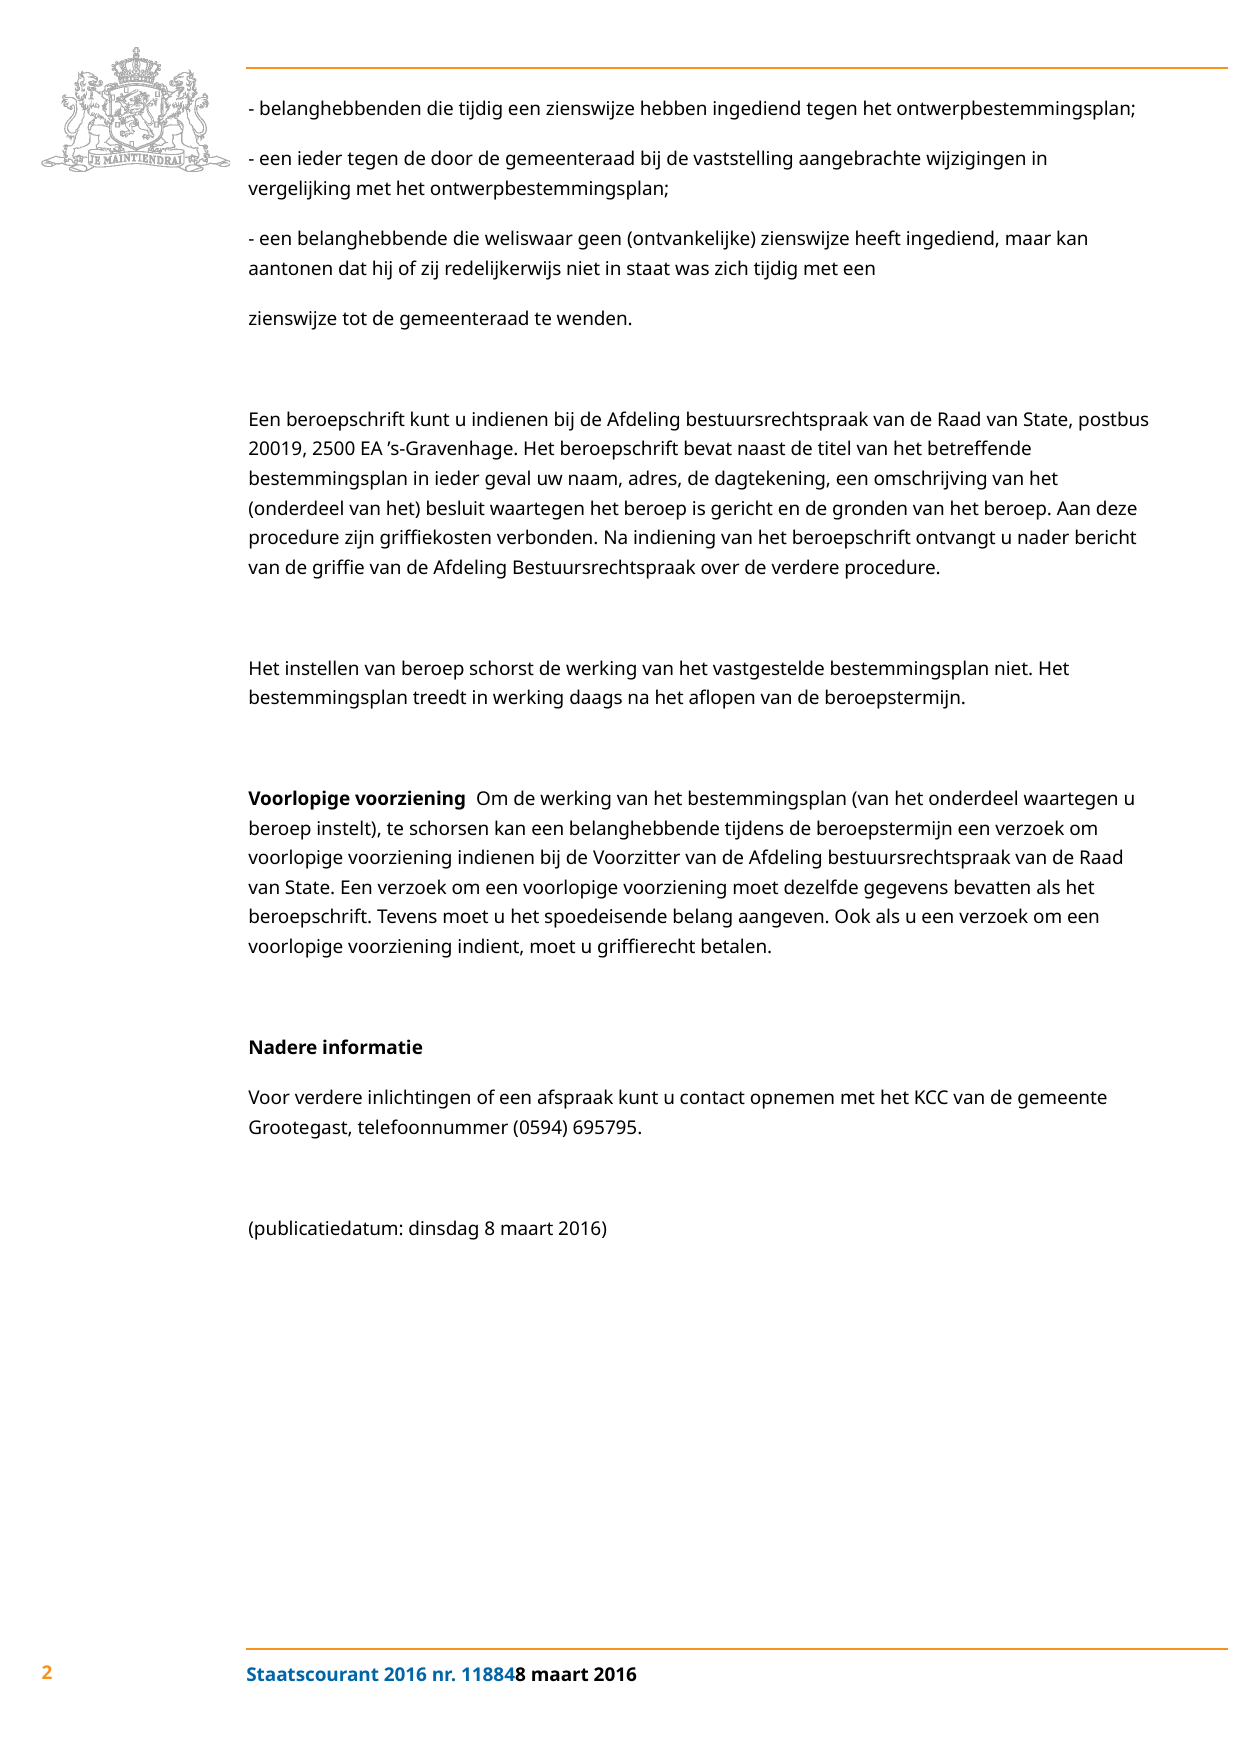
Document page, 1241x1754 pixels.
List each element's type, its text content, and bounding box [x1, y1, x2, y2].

text Voorlopige voorziening Om de werking van het bestemmingsplan (van het onderdeel waartegen u beroep instelt), te schorsen kan een belanghebbende tijdens de beroepstermijn een verzoek om voorlopige voorziening indienen bij de Voorzitter van de Afdeling bestuursrechtspraak van de Raad van State. Een verzoek om een voorlopige voorziening moet dezelfde gegevens bevatten als het beroepschrift. Tevens moet u het spoedeisende belang aangeven. Ook als u een verzoek om een voorlopige voorziening indient, moet u griffierecht betalen. [248, 785, 1152, 959]
text Een beroepschrift kunt u indienen bij de Afdeling bestuursrechtspraak van de Raad van State, postbus 20019, 2500 EA ’s-Gravenhage. Het beroepschrift bevat naast de titel van het betreffende bestemmingsplan in ieder geval uw naam, adres, de dagtekening, een omschrijving van het (onderdeel van het) besluit waartegen het beroep is gericht en de gronden van het beroep. Aan deze procedure zijn griffiekosten verbonden. Na indiening van het beroepschrift ontvangt u nader bericht van de griffie van de Afdeling Bestuursrechtspraak over de verdere procedure. [248, 406, 1152, 580]
text - een ieder tegen de door de gemeenteraad bij de vaststelling aangebrachte wijzigingen in vergelijking met het ontwerpbestemmingsplan; [248, 145, 1152, 201]
text (publicatiedatum: dinsdag 8 maart 2016) [248, 1215, 1152, 1241]
text zienswijze tot de gemeenteraad te wenden. [248, 305, 1152, 331]
picture [41, 47, 231, 172]
text Nadere informatie [248, 1034, 1152, 1060]
text Voor verdere inlichtingen of een afspraak kunt u contact opnemen met het KCC van de gemeente Grootegast, telefoonnummer (0594) 695795. [248, 1084, 1152, 1140]
text Het instellen van beroep schorst de werking van het vastgestelde bestemmingsplan niet. Het bestemmingsplan treedt in werking daags na het aflopen van de beroepstermijn. [248, 655, 1152, 710]
text - belanghebbenden die tijdig een zienswijze hebben ingediend tegen het ontwerpbestemmingsplan; [248, 95, 1152, 121]
text - een belanghebbende die weliswaar geen (ontvankelijke) zienswijze heeft ingediend, maar kan aantonen dat hij of zij redelijkerwijs niet in staat was zich tijdig met een [248, 225, 1152, 281]
